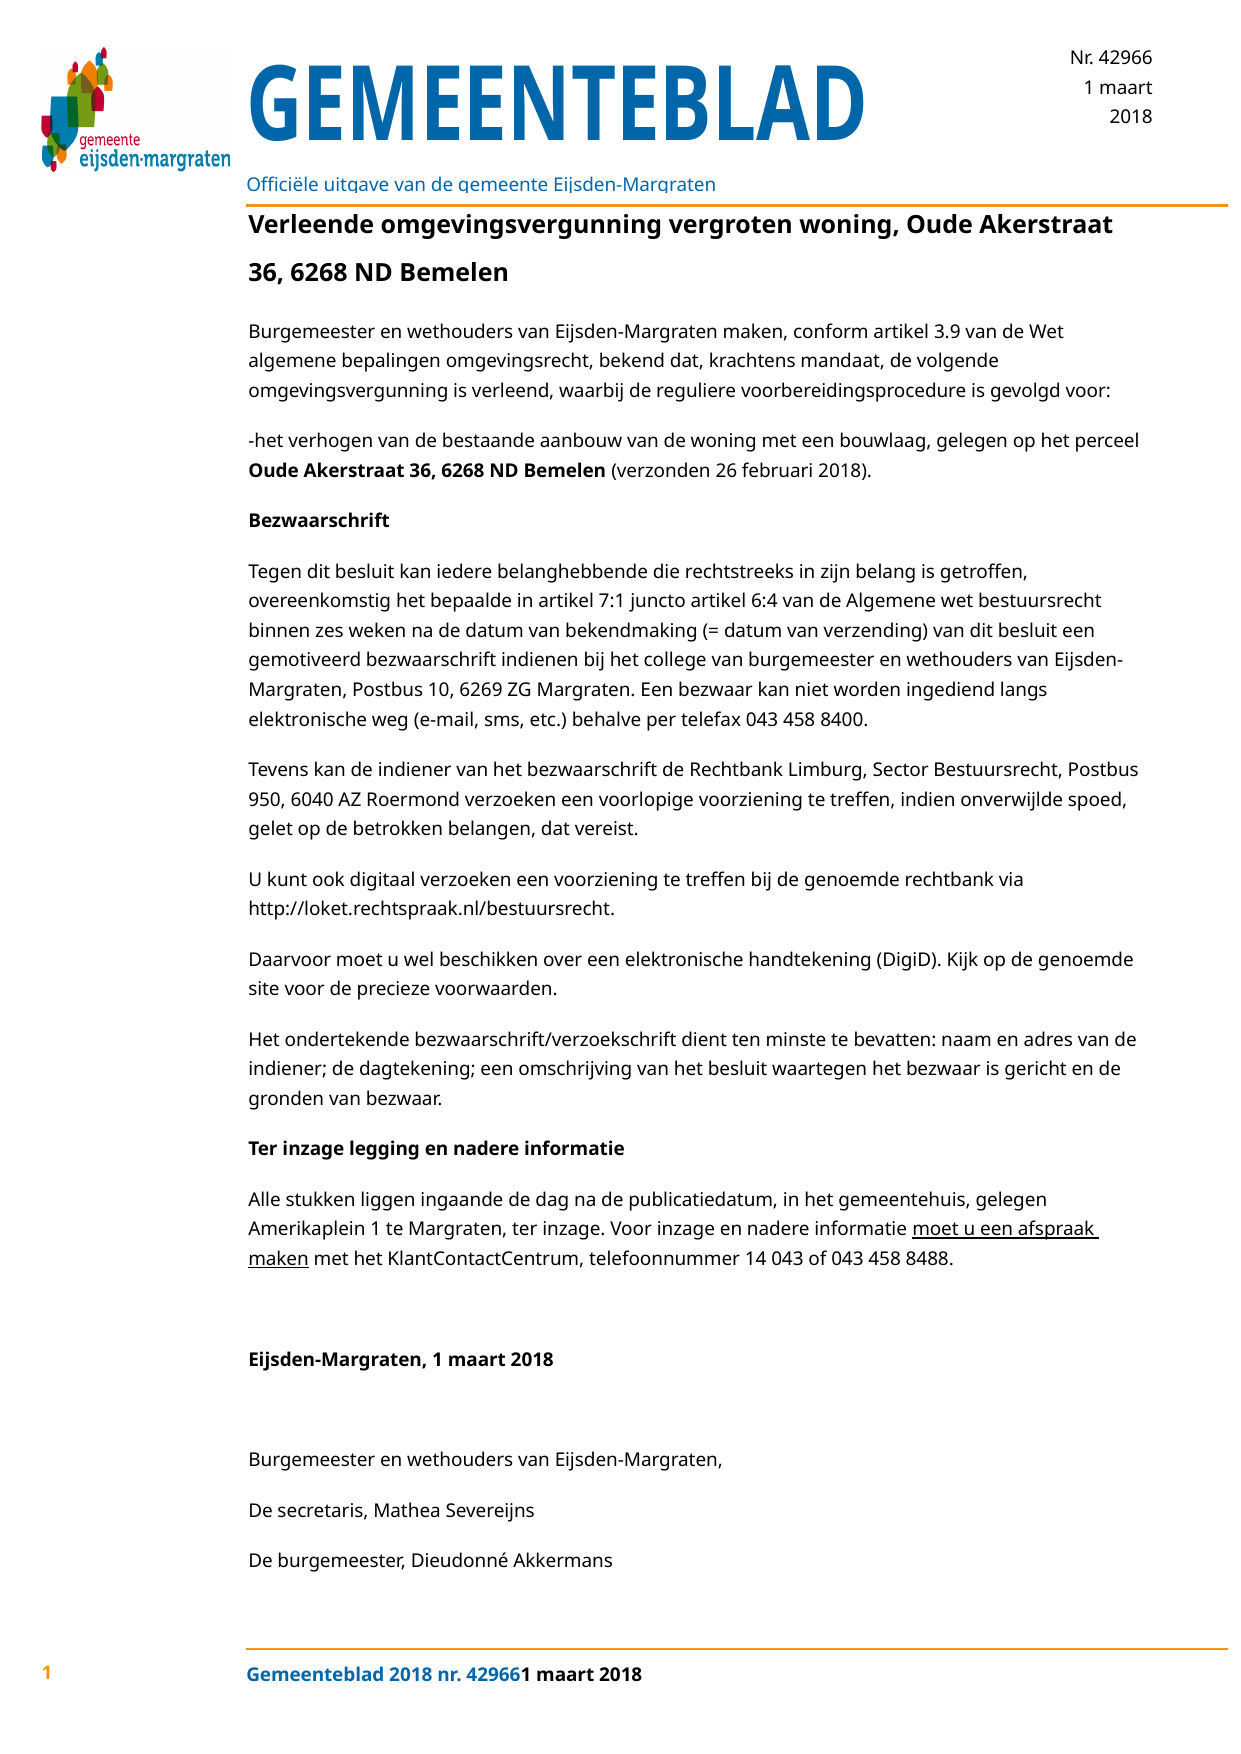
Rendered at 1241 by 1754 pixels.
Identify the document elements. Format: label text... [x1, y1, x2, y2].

picture [41, 47, 231, 172]
text Eijsden-Margraten, 1 maart 2018 [248, 1346, 1152, 1372]
text Daarvoor moet u wel beschikken over een elektronische handtekening (DigiD). Kijk op de genoemde site voor de precieze voorwaarden. [248, 946, 1152, 1001]
text Het ondertekende bezwaarschrift/verzoekschrift dient ten minste te bevatten: naam en adres van de indiener; de dagtekening; een omschrijving van het besluit waartegen het bezwaar is gericht en de gronden van bezwaar. [248, 1026, 1152, 1111]
text De burgemeester, Dieudonné Akkermans [248, 1547, 1152, 1573]
text De secretaris, Mathea Severeijns [248, 1497, 1152, 1523]
text Burgemeester en wethouders van Eijsden-Margraten, [248, 1447, 1152, 1472]
text Burgemeester en wethouders van Eijsden-Margraten maken, conform artikel 3.9 van de Wet algemene bepalingen omgevingsrecht, bekend dat, krachtens mandaat, de volgende omgevingsvergunning is verleend, waarbij de reguliere voorbereidingsprocedure is gevolgd voor: [248, 318, 1152, 403]
text Tegen dit besluit kan iedere belanghebbende die rechtstreeks in zijn belang is getroffen, overeenkomstig het bepaalde in artikel 7:1 juncto artikel 6:4 van de Algemene wet bestuursrecht binnen zes weken na de datum van bekendmaking (= datum van verzending) van dit besluit een gemotiveerd bezwaarschrift indienen bij het college van burgemeester en wethouders van Eijsden-Margraten, Postbus 10, 6269 ZG Margraten. Een bezwaar kan niet worden ingediend langs elektronische weg (e-mail, sms, etc.) behalve per telefax 043 458 8400. [248, 558, 1152, 732]
text Alle stukken liggen ingaande de dag na de publicatiedatum, in het gemeentehuis, gelegen Amerikaplein 1 te Margraten, ter inzage. Voor inzage en nadere informatie moet u een afspraak maken met het KlantContactCentrum, telefoonnummer 14 043 of 043 458 8488. [248, 1186, 1152, 1271]
text U kunt ook digitaal verzoeken een voorziening te treffen bij de genoemde rechtbank via http://loket.rechtspraak.nl/bestuursrecht. [248, 866, 1152, 921]
text -het verhogen van de bestaande aanbouw van de woning met een bouwlaag, gelegen op het perceel Oude Akerstraat 36, 6268 ND Bemelen (verzonden 26 februari 2018). [248, 427, 1152, 483]
text Ter inzage legging en nadere informatie [248, 1135, 1152, 1161]
text Tevens kan de indiener van het bezwaarschrift de Rechtbank Limburg, Sector Bestuursrecht, Postbus 950, 6040 AZ Roermond verzoeken een voorlopige voorziening te treffen, indien onverwijlde spoed, gelet op de betrokken belangen, dat vereist. [248, 756, 1152, 841]
text Bezwaarschrift [248, 507, 1152, 533]
text Verleende omgevingsvergunning vergroten woning, Oude Akerstraat 36, 6268 ND Bemelen [248, 207, 1152, 288]
